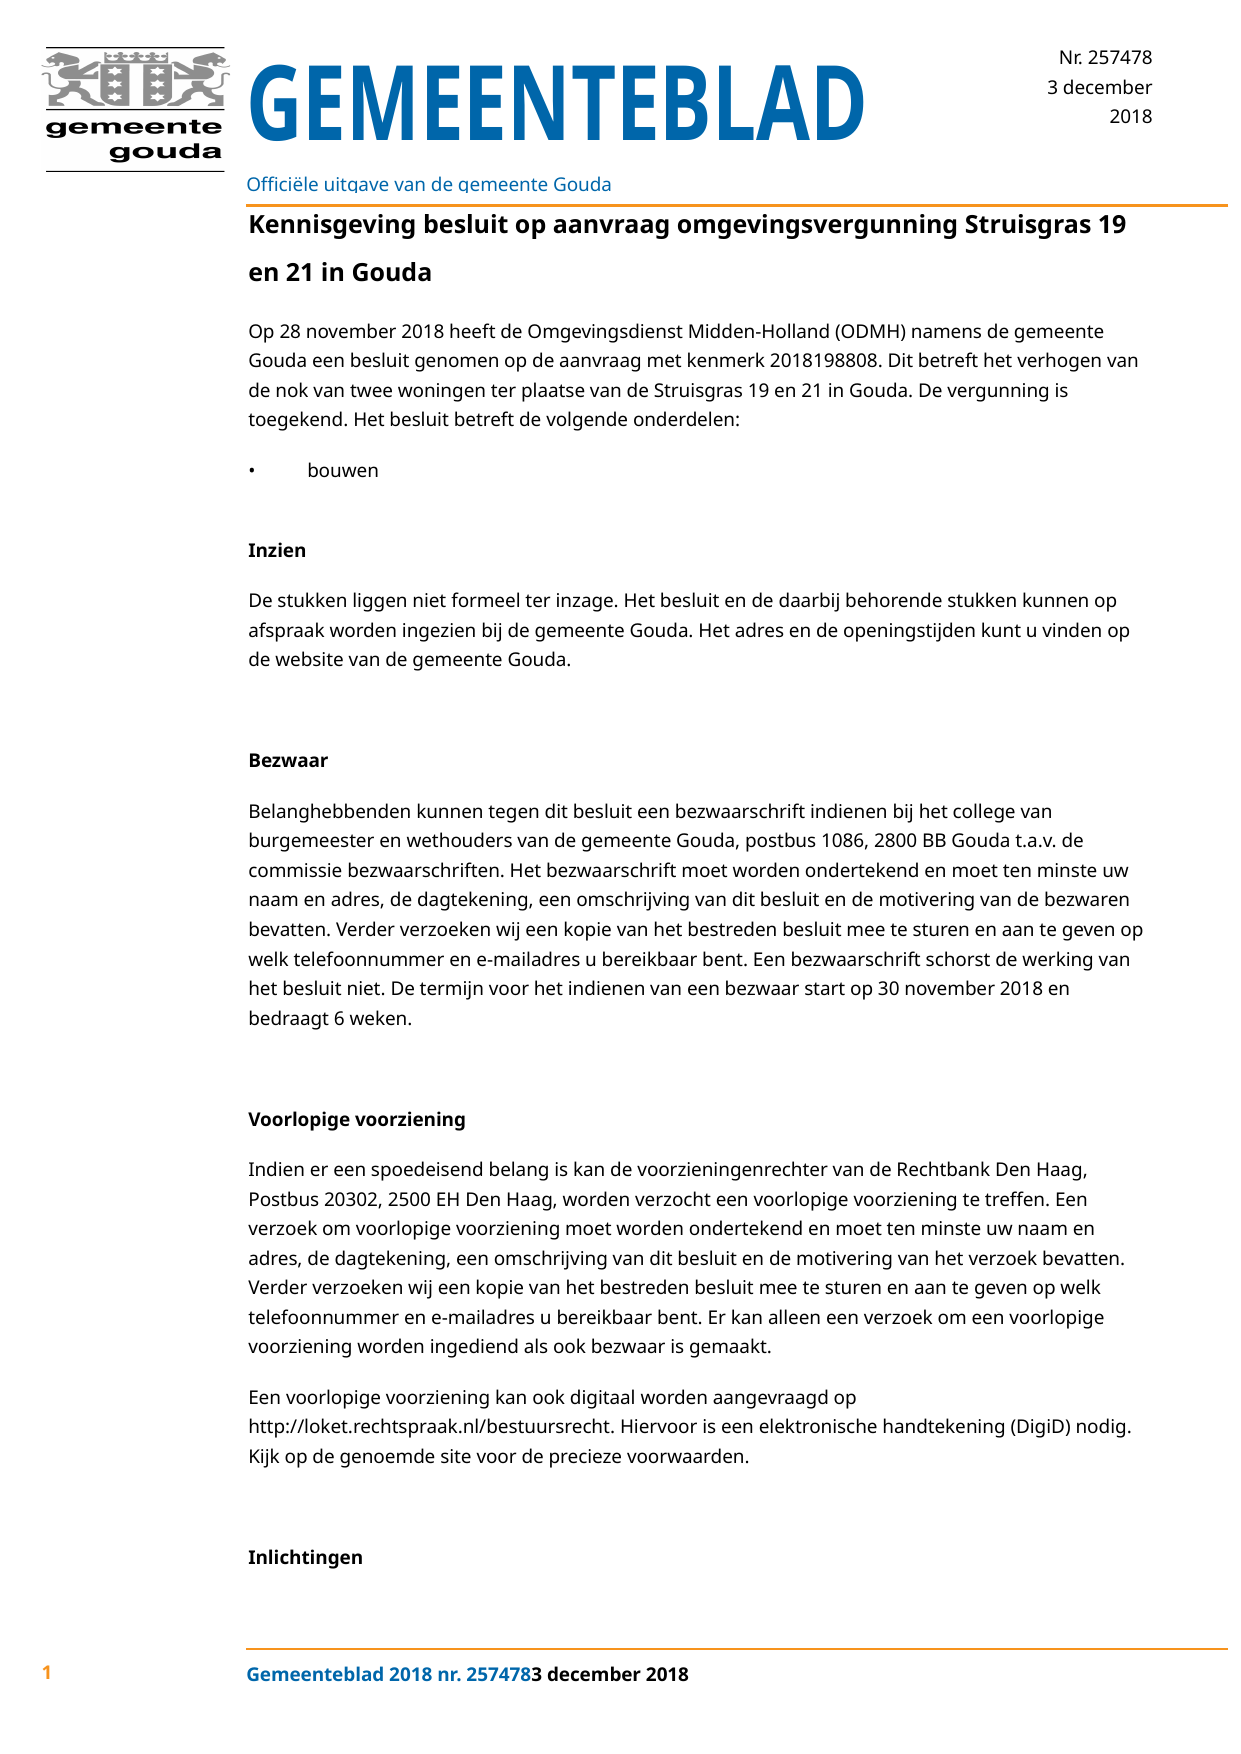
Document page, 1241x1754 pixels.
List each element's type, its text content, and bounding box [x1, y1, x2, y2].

text Bezwaar [248, 747, 1152, 773]
text Inzien [248, 537, 1152, 563]
picture [41, 47, 231, 172]
text Kennisgeving besluit op aanvraag omgevingsvergunning Struisgras 19 en 21 in Gouda [248, 207, 1152, 288]
text Voorlopige voorziening [248, 1106, 1152, 1132]
text Op 28 november 2018 heeft de Omgevingsdienst Midden-Holland (ODMH) namens de gemeente Gouda een besluit genomen op de aanvraag met kenmerk 2018198808. Dit betreft het verhogen van de nok van twee woningen ter plaatse van de Struisgras 19 en 21 in Gouda. De vergunning is toegekend. Het besluit betreft de volgende onderdelen: [248, 318, 1152, 432]
text Indien er een spoedeisend belang is kan de voorzieningenrechter van de Rechtbank Den Haag, Postbus 20302, 2500 EH Den Haag, worden verzocht een voorlopige voorziening te treffen. Een verzoek om voorlopige voorziening moet worden ondertekend en moet ten minste uw naam en adres, de dagtekening, een omschrijving van dit besluit en de motivering van het verzoek bevatten. Verder verzoeken wij een kopie van het bestreden besluit mee te sturen en aan te geven op welk telefoonnummer en e-mailadres u bereikbaar bent. Er kan alleen een verzoek om een voorlopige voorziening worden ingediend als ook bezwaar is gemaakt. [248, 1156, 1152, 1359]
text Inlichtingen [248, 1544, 1152, 1570]
text Belanghebbenden kunnen tegen dit besluit een bezwaarschrift indienen bij het college van burgemeester en wethouders van de gemeente Gouda, postbus 1086, 2800 BB Gouda t.a.v. de commissie bezwaarschriften. Het bezwaarschrift moet worden ondertekend en moet ten minste uw naam en adres, de dagtekening, een omschrijving van dit besluit en de motivering van de bezwaren bevatten. Verder verzoeken wij een kopie van het bestreden besluit mee te sturen en aan te geven op welk telefoonnummer en e-mailadres u bereikbaar bent. Een bezwaarschrift schorst de werking van het besluit niet. De termijn voor het indienen van een bezwaar start op 30 november 2018 en bedraagt 6 weken. [248, 798, 1152, 1031]
text De stukken liggen niet formeel ter inzage. Het besluit en de daarbij behorende stukken kunnen op afspraak worden ingezien bij de gemeente Gouda. Het adres en de openingstijden kunt u vinden op de website van de gemeente Gouda. [248, 587, 1152, 672]
text Een voorlopige voorziening kan ook digitaal worden aangevraagd op http://loket.rechtspraak.nl/bestuursrecht. Hiervoor is een elektronische handtekening (DigiD) nodig. Kijk op de genoemde site voor de precieze voorwaarden. [248, 1384, 1152, 1469]
list bouwen [248, 457, 1152, 483]
